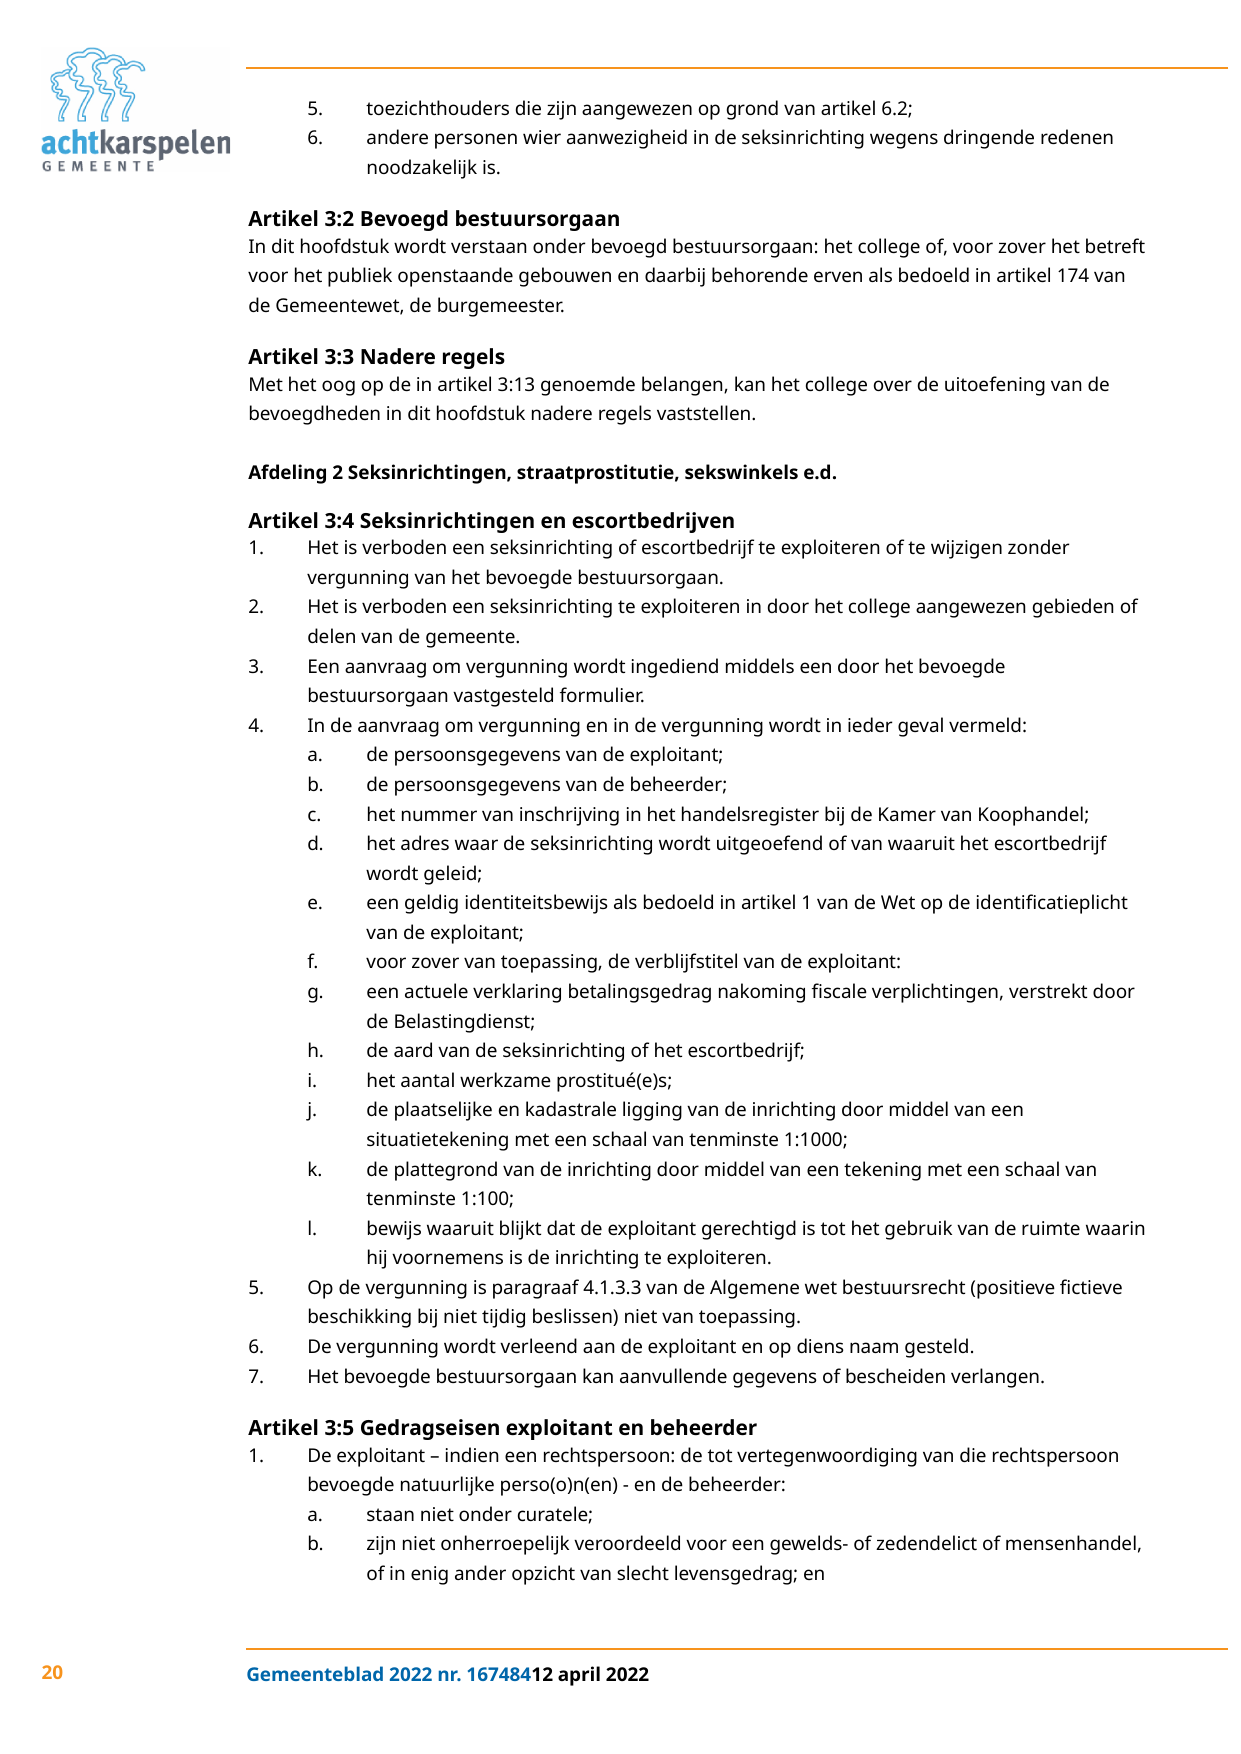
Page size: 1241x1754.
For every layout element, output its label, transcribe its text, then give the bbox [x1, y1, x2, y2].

list Het is verboden een seksinrichting of escortbedrijf te exploiteren of te wijzigen zonder vergunning van het bevoegde bestuursorgaan. [248, 534, 1152, 590]
picture [41, 47, 231, 172]
text Artikel 3:3 Nadere regels [248, 342, 1152, 371]
list de plaatselijke en kadastrale ligging van de inrichting door middel van een situatietekening met een schaal van tenminste 1:1000; [307, 1097, 1152, 1152]
text Met het oog op de in artikel 3:13 genoemde belangen, kan het college over de uitoefening van de bevoegdheden in dit hoofdstuk nadere regels vaststellen. [248, 371, 1152, 426]
list de persoonsgegevens van de beheerder; [307, 771, 1152, 797]
list toezichthouders die zijn aangewezen op grond van artikel 6.2; [307, 95, 1152, 121]
list Het is verboden een seksinrichting te exploiteren in door het college aangewezen gebieden of delen van de gemeente. [248, 594, 1152, 649]
list Het bevoegde bestuursorgaan kan aanvullende gegevens of bescheiden verlangen. [248, 1363, 1152, 1389]
text Afdeling 2 Seksinrichtingen, straatprostitutie, sekswinkels e.d. [248, 459, 1152, 485]
list staan niet onder curatele; [307, 1501, 1152, 1527]
list de plattegrond van de inrichting door middel van een tekening met een schaal van tenminste 1:100; [307, 1156, 1152, 1211]
list Een aanvraag om vergunning wordt ingediend middels een door het bevoegde bestuursorgaan vastgesteld formulier. [248, 653, 1152, 708]
list een geldig identiteitsbewijs als bedoeld in artikel 1 van de Wet op de identificatieplicht van de exploitant; [307, 889, 1152, 945]
list De vergunning wordt verleend aan de exploitant en op diens naam gesteld. [248, 1333, 1152, 1359]
text Artikel 3:2 Bevoegd bestuursorgaan [248, 204, 1152, 233]
list In de aanvraag om vergunning en in de vergunning wordt in ieder geval vermeld: [248, 712, 1152, 738]
list De exploitant – indien een rechtspersoon: de tot vertegenwoordiging van die rechtspersoon bevoegde natuurlijke perso(o)n(en) - en de beheerder: [248, 1442, 1152, 1497]
list andere personen wier aanwezigheid in de seksinrichting wegens dringende redenen noodzakelijk is. [307, 124, 1152, 180]
text Artikel 3:4 Seksinrichtingen en escortbedrijven [248, 506, 1152, 534]
list Op de vergunning is paragraaf 4.1.3.3 van de Algemene wet bestuursrecht (positieve fictieve beschikking bij niet tijdig beslissen) niet van toepassing. [248, 1274, 1152, 1329]
list de persoonsgegevens van de exploitant; [307, 742, 1152, 767]
list een actuele verklaring betalingsgedrag nakoming fiscale verplichtingen, verstrekt door de Belastingdienst; [307, 978, 1152, 1034]
list bewijs waaruit blijkt dat de exploitant gerechtigd is tot het gebruik van de ruimte waarin hij voornemens is de inrichting te exploiteren. [307, 1215, 1152, 1270]
list het adres waar de seksinrichting wordt uitgeoefend of van waaruit het escortbedrijf wordt geleid; [307, 830, 1152, 886]
text In dit hoofdstuk wordt verstaan onder bevoegd bestuursorgaan: het college of, voor zover het betreft voor het publiek openstaande gebouwen en daarbij behorende erven als bedoeld in artikel 174 van de Gemeentewet, de burgemeester. [248, 233, 1152, 318]
list voor zover van toepassing, de verblijfstitel van de exploitant: [307, 949, 1152, 974]
list het aantal werkzame prostitué(e)s; [307, 1067, 1152, 1093]
list zijn niet onherroepelijk veroordeeld voor een gewelds- of zedendelict of mensenhandel, of in enig ander opzicht van slecht levensgedrag; en [307, 1531, 1152, 1586]
list de aard van de seksinrichting of het escortbedrijf; [307, 1037, 1152, 1063]
list het nummer van inschrijving in het handelsregister bij de Kamer van Koophandel; [307, 801, 1152, 827]
text Artikel 3:5 Gedragseisen exploitant en beheerder [248, 1413, 1152, 1442]
